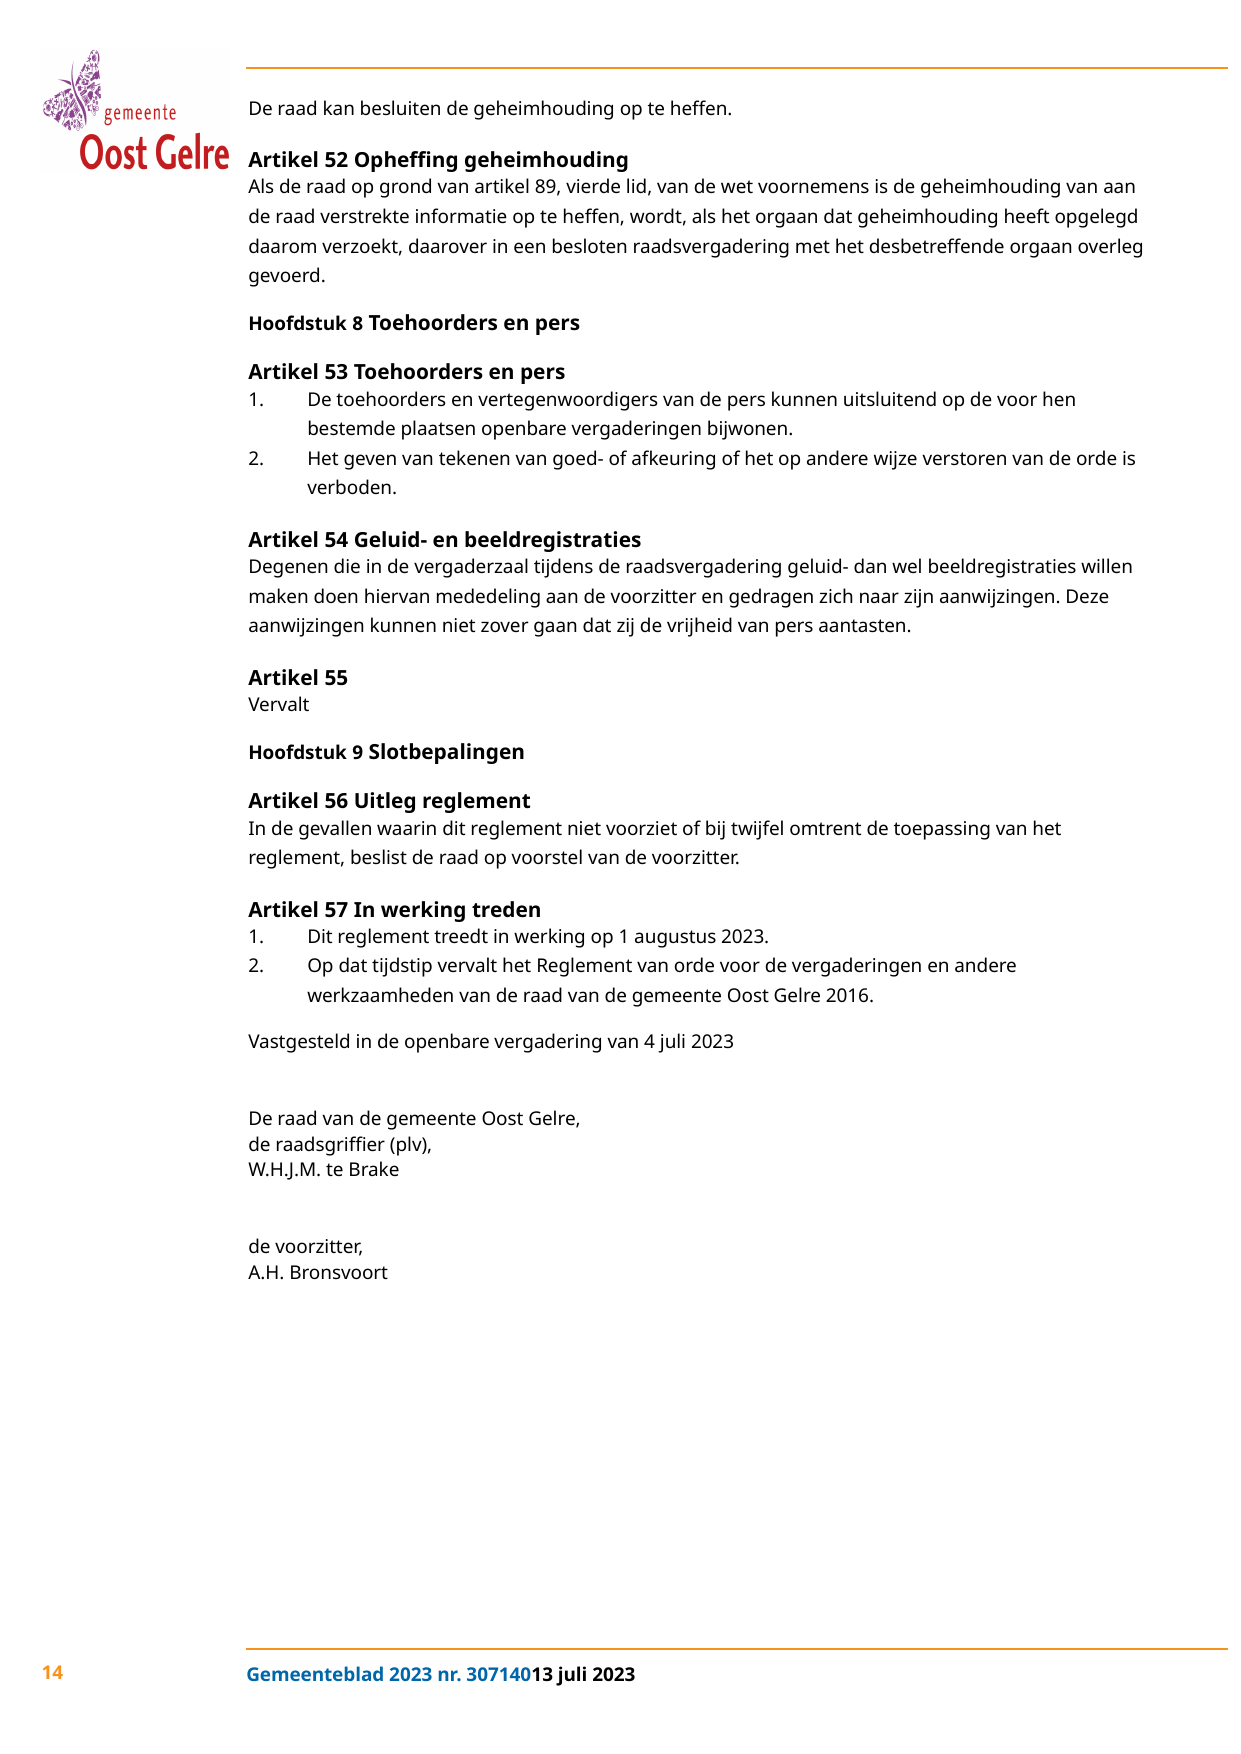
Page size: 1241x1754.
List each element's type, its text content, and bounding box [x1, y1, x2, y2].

text Vervalt [248, 691, 1152, 717]
text De raad van de gemeente Oost Gelre, [248, 1105, 1152, 1131]
text Hoofdstuk 8 Toehoorders en pers [248, 308, 1152, 336]
text de voorzitter, [248, 1234, 1152, 1259]
text A.H. Bronsvoort [248, 1259, 1152, 1285]
text De raad kan besluiten de geheimhouding op te heffen. [248, 95, 1152, 121]
list Het geven van tekenen van goed- of afkeuring of het op andere wijze verstoren van de orde is verboden. [248, 445, 1152, 500]
text Degenen die in de vergaderzaal tijdens de raadsvergadering geluid- dan wel beeldregistraties willen maken doen hiervan mededeling aan de voorzitter en gedragen zich naar zijn aanwijzingen. Deze aanwijzingen kunnen niet zover gaan dat zij de vrijheid van pers aantasten. [248, 553, 1152, 638]
list De toehoorders en vertegenwoordigers van de pers kunnen uitsluitend op de voor hen bestemde plaatsen openbare vergaderingen bijwonen. [248, 386, 1152, 441]
text Artikel 53 Toehoorders en pers [248, 357, 1152, 386]
list Op dat tijdstip vervalt het Reglement van orde voor de vergaderingen en andere werkzaamheden van de raad van de gemeente Oost Gelre 2016. [248, 953, 1152, 1008]
text Als de raad op grond van artikel 89, vierde lid, van de wet voornemens is de geheimhouding van aan de raad verstrekte informatie op te heffen, wordt, als het orgaan dat geheimhouding heeft opgelegd daarom verzoekt, daarover in een besloten raadsvergadering met het desbetreffende orgaan overleg gevoerd. [248, 174, 1152, 288]
text Artikel 55 [248, 663, 1152, 691]
text Artikel 52 Opheffing geheimhouding [248, 145, 1152, 174]
text W.H.J.M. te Brake [248, 1157, 1152, 1182]
text de raadsgriffier (plv), [248, 1131, 1152, 1157]
text Artikel 54 Geluid- en beeldregistraties [248, 525, 1152, 553]
list Dit reglement treedt in werking op 1 augustus 2023. [248, 923, 1152, 949]
picture [41, 47, 231, 172]
text Artikel 57 In werking treden [248, 895, 1152, 923]
text In de gevallen waarin dit reglement niet voorziet of bij twijfel omtrent de toepassing van het reglement, beslist de raad op voorstel van de voorzitter. [248, 815, 1152, 870]
text Hoofdstuk 9 Slotbepalingen [248, 737, 1152, 765]
text Artikel 56 Uitleg reglement [248, 786, 1152, 815]
text Vastgesteld in de openbare vergadering van 4 juli 2023 [248, 1028, 1152, 1054]
